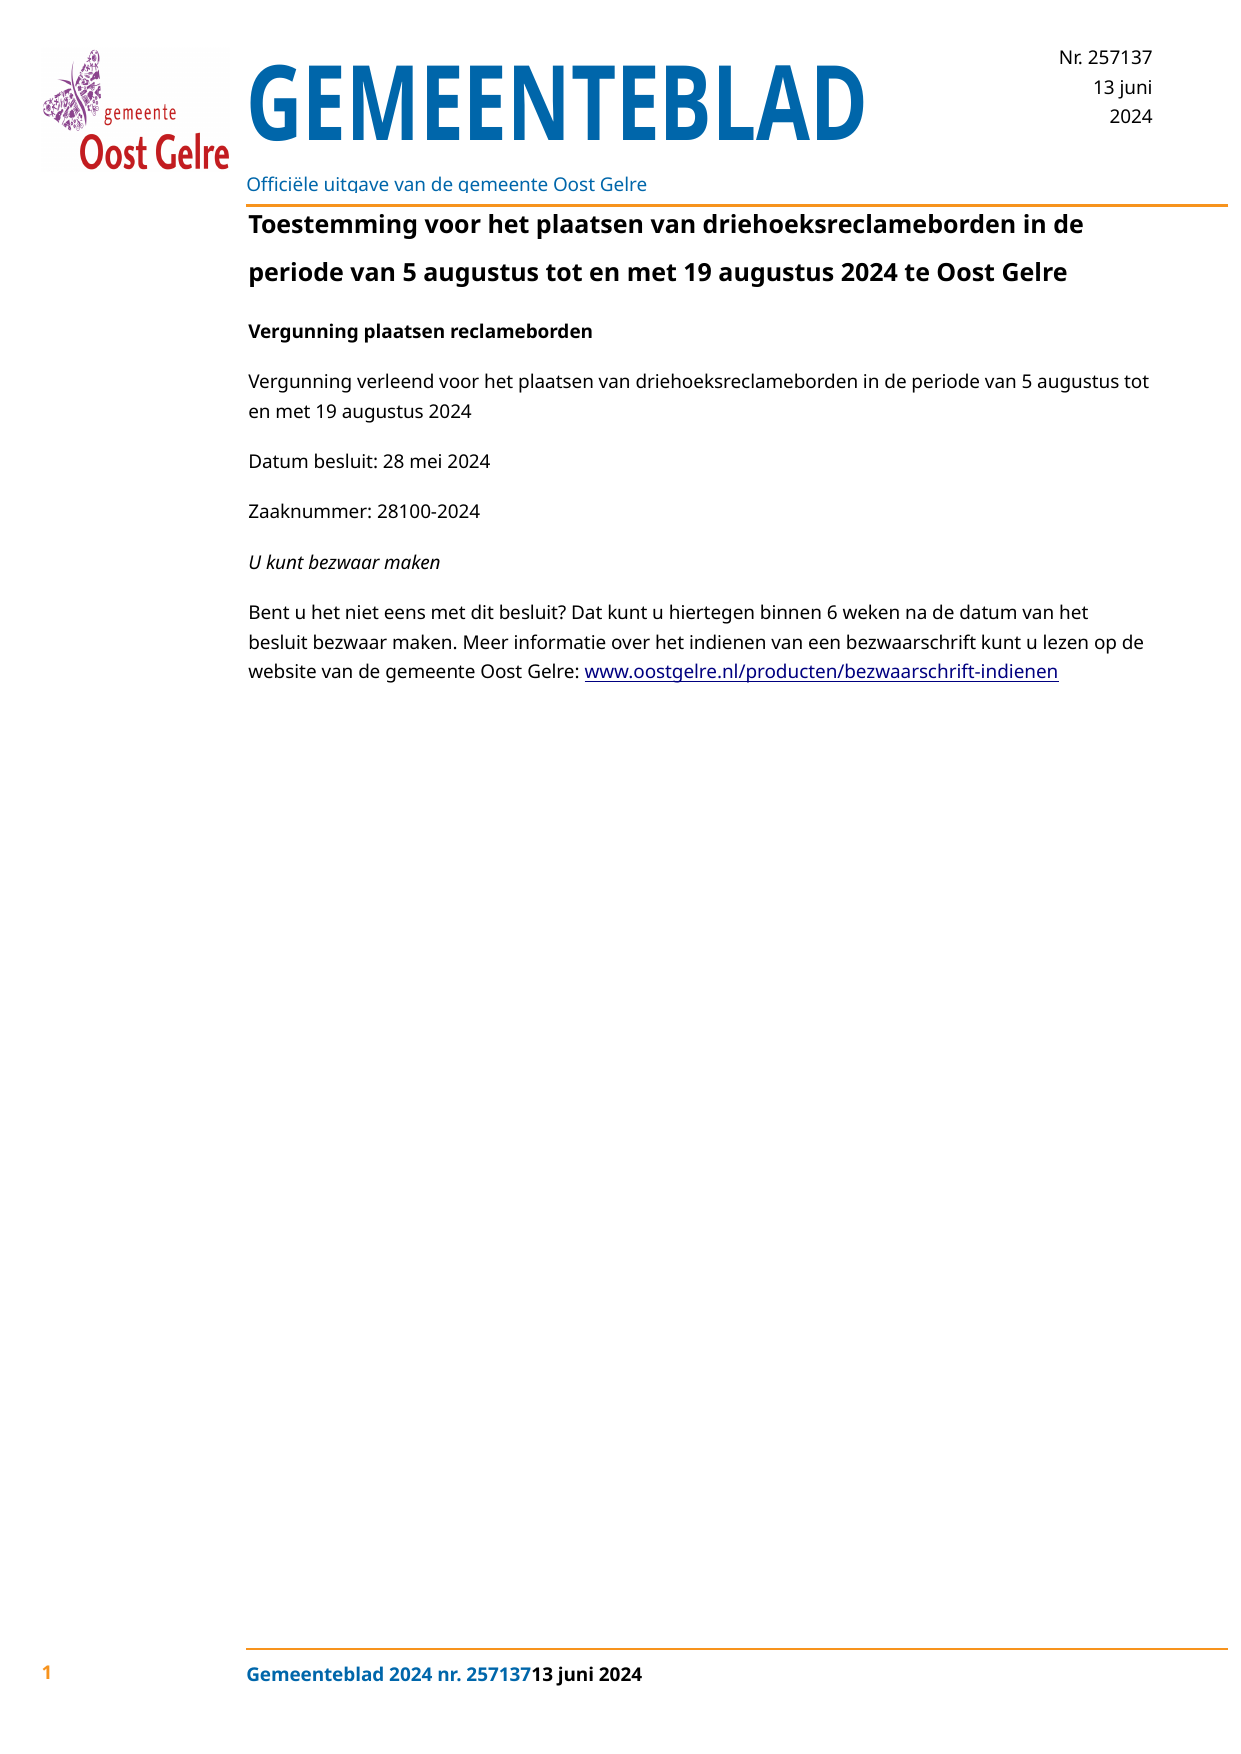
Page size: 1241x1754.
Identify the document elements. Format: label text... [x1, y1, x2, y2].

text Datum besluit: 28 mei 2024 [248, 448, 1152, 474]
text Toestemming voor het plaatsen van driehoeksreclameborden in de periode van 5 augustus tot en met 19 augustus 2024 te Oost Gelre [248, 207, 1152, 288]
text Vergunning plaatsen reclameborden [248, 318, 1152, 344]
text Vergunning verleend voor het plaatsen van driehoeksreclameborden in de periode van 5 augustus tot en met 19 augustus 2024 [248, 368, 1152, 424]
text U kunt bezwaar maken [248, 549, 1152, 575]
text Bent u het niet eens met dit besluit? Dat kunt u hiertegen binnen 6 weken na de datum van het besluit bezwaar maken. Meer informatie over het indienen van een bezwaarschrift kunt u lezen op de website van de gemeente Oost Gelre: www.oostgelre.nl/producten/bezwaarschrift-indienen [248, 599, 1152, 684]
picture [41, 47, 231, 172]
text Zaaknummer: 28100-2024 [248, 499, 1152, 524]
